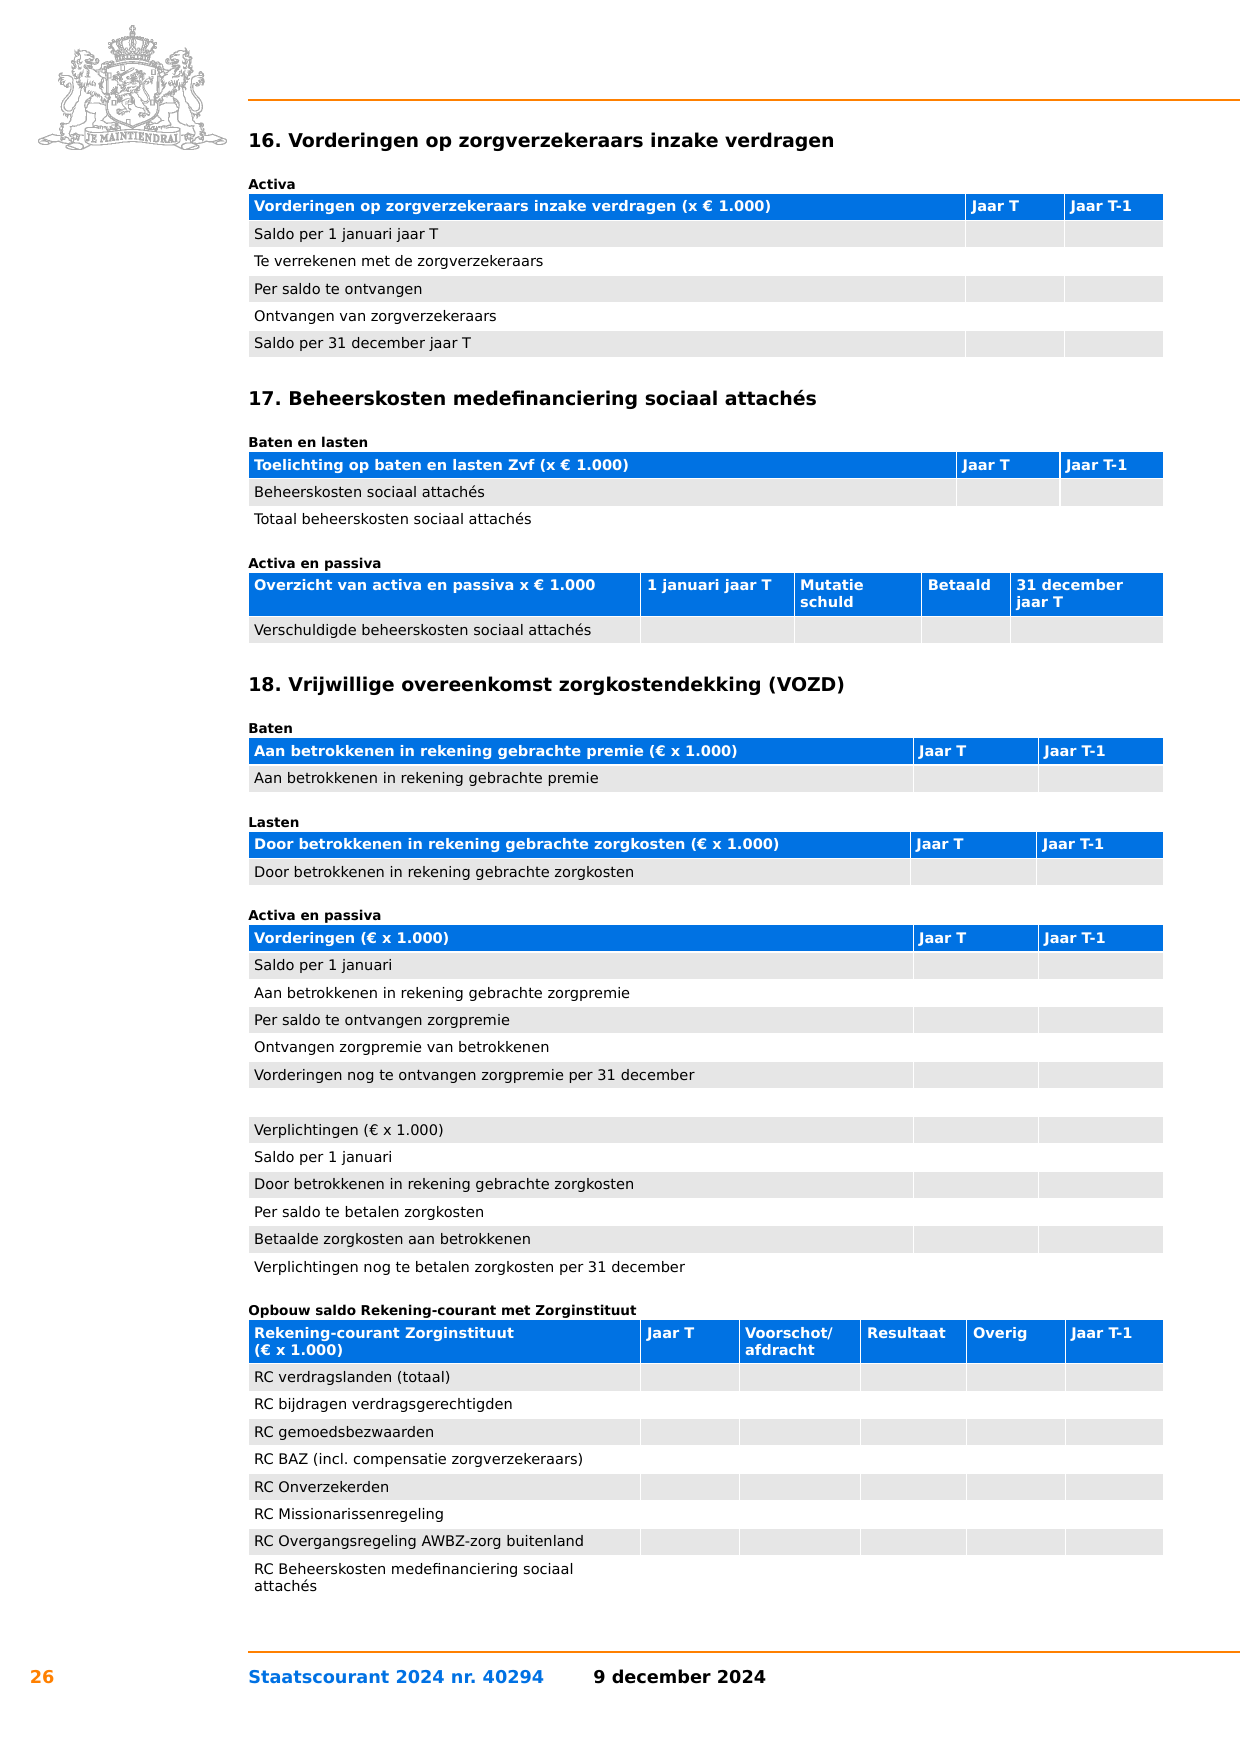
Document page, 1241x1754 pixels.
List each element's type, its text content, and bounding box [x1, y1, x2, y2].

table_cell [967, 1501, 1065, 1527]
table_cell Betaalde zorgkosten aan betrokkenen [249, 1226, 913, 1253]
table_cell Resultaat [861, 1320, 966, 1363]
table_cell [957, 507, 1059, 533]
table_cell [914, 1172, 1038, 1198]
table_cell Toelichting op baten en lasten Zvf (x € 1.000) [249, 452, 956, 478]
table_cell Jaar T [911, 832, 1036, 858]
table_cell [966, 249, 1064, 275]
table_cell [1065, 331, 1163, 357]
table_cell [914, 980, 1038, 1006]
table_cell [740, 1446, 860, 1473]
table_cell [957, 479, 1059, 506]
table_cell Verschuldigde beheerskosten sociaal attachés [249, 617, 640, 643]
table_cell [861, 1474, 966, 1500]
picture [38, 25, 227, 150]
table_cell [861, 1364, 966, 1391]
table_cell [1061, 479, 1163, 506]
table_cell [1039, 1172, 1163, 1198]
table_cell Te verrekenen met de zorgverzekeraars [249, 249, 965, 275]
table_cell Ontvangen van zorgverzekeraars [249, 303, 965, 329]
table_cell [966, 303, 1064, 329]
table_cell [861, 1446, 966, 1473]
table_cell [641, 1364, 739, 1391]
table_cell [967, 1364, 1065, 1391]
table_cell [967, 1392, 1065, 1418]
table_cell [249, 1089, 913, 1116]
table_cell [641, 1529, 739, 1555]
table_cell [1066, 1556, 1163, 1599]
table_cell [861, 1556, 966, 1599]
table_cell [1037, 859, 1163, 885]
table_cell [861, 1529, 966, 1555]
table_cell Jaar T-1 [1039, 925, 1163, 951]
table_cell [1039, 1035, 1163, 1061]
table_cell Aan betrokkenen in rekening gebrachte zorgpremie [249, 980, 913, 1006]
table_cell Vorderingen nog te ontvangen zorgpremie per 31 december [249, 1062, 913, 1088]
table_cell [1011, 617, 1163, 643]
table_cell [1061, 507, 1163, 533]
table_cell [914, 1089, 1038, 1116]
table_cell [1039, 1254, 1163, 1280]
table_cell RC bijdragen verdragsgerechtigden [249, 1392, 640, 1418]
table_cell [861, 1392, 966, 1418]
table_cell Jaar T [966, 194, 1064, 220]
table_cell RC Missionarissenregeling [249, 1501, 640, 1527]
table_cell [914, 1254, 1038, 1280]
table_cell [1039, 953, 1163, 979]
table_cell Ontvangen zorgpremie van betrokkenen [249, 1035, 913, 1061]
table_cell Jaar T-1 [1061, 452, 1163, 478]
table_cell [914, 1062, 1038, 1088]
table_cell [641, 1446, 739, 1473]
table_cell [1039, 1117, 1163, 1143]
table_cell Per saldo te betalen zorgkosten [249, 1199, 913, 1225]
table_cell Saldo per 1 januari [249, 953, 913, 979]
table_cell RC Overgangsregeling AWBZ-zorg buitenland [249, 1529, 640, 1555]
table_cell [795, 617, 921, 643]
table_cell [740, 1364, 860, 1391]
table_cell Jaar T [914, 738, 1038, 764]
table_cell [914, 1035, 1038, 1061]
table_cell [967, 1556, 1065, 1599]
table_cell [1065, 276, 1163, 302]
table_cell Jaar T [641, 1320, 739, 1363]
subtitle 16. Vorderingen op zorgverzekeraars inzake verdragen [248, 130, 1163, 152]
table_cell [1066, 1446, 1163, 1473]
table_cell [914, 953, 1038, 979]
table_cell [967, 1419, 1065, 1445]
table_cell Per saldo te ontvangen zorgpremie [249, 1007, 913, 1033]
subtitle 17. Beheerskosten medefinanciering sociaal attachés [248, 388, 1163, 410]
table_cell [966, 276, 1064, 302]
table_cell [922, 617, 1010, 643]
table_cell Per saldo te ontvangen [249, 276, 965, 302]
table_cell Jaar T-1 [1066, 1320, 1163, 1363]
table_cell [641, 1392, 739, 1418]
table_cell Voorschot/ afdracht [740, 1320, 860, 1363]
table_cell Rekening-courant Zorginstituut (€ x 1.000) [249, 1320, 640, 1363]
table_cell [1066, 1474, 1163, 1500]
table_cell [1039, 1089, 1163, 1116]
table_cell [641, 1556, 739, 1599]
table_cell Jaar T-1 [1039, 738, 1163, 764]
table_header Activa [248, 177, 1163, 193]
table_header Activa en passiva [248, 908, 1163, 924]
table_cell Jaar T-1 [1037, 832, 1163, 858]
table_cell [641, 1501, 739, 1527]
table_cell [1066, 1419, 1163, 1445]
table_cell Mutatie schuld [795, 573, 921, 616]
table_cell Jaar T [914, 925, 1038, 951]
table_cell [914, 1007, 1038, 1033]
table_cell [1039, 1199, 1163, 1225]
table_cell Beheerskosten sociaal attachés [249, 479, 956, 506]
table_cell [1066, 1501, 1163, 1527]
table_cell RC BAZ (incl. compensatie zorgverzekeraars) [249, 1446, 640, 1473]
table_cell Door betrokkenen in rekening gebrachte zorgkosten (€ x 1.000) [249, 832, 910, 858]
table_cell [641, 617, 794, 643]
table_header Baten en lasten [248, 435, 1163, 451]
table_cell Saldo per 31 december jaar T [249, 331, 965, 357]
table_cell [966, 331, 1064, 357]
table_cell Betaald [922, 573, 1010, 616]
table_cell [1065, 303, 1163, 329]
table_cell RC Onverzekerden [249, 1474, 640, 1500]
table_cell [641, 1419, 739, 1445]
table_cell [911, 859, 1036, 885]
table_cell [914, 1117, 1038, 1143]
table_cell [1066, 1364, 1163, 1391]
table_cell Overig [967, 1320, 1065, 1363]
table_cell Aan betrokkenen in rekening gebrachte premie [249, 766, 913, 792]
table_cell [861, 1419, 966, 1445]
table_cell [740, 1419, 860, 1445]
table_cell [740, 1529, 860, 1555]
table_cell [740, 1392, 860, 1418]
table_cell [967, 1474, 1065, 1500]
table_header Baten [248, 721, 1163, 737]
table_cell RC verdragslanden (totaal) [249, 1364, 640, 1391]
table_cell Door betrokkenen in rekening gebrachte zorgkosten [249, 1172, 913, 1198]
table_cell [1066, 1392, 1163, 1418]
table_cell [1039, 766, 1163, 792]
subtitle 18. Vrijwillige overeenkomst zorgkostendekking (VOZD) [248, 674, 1163, 696]
table_cell [914, 1226, 1038, 1253]
table_cell [861, 1501, 966, 1527]
table_cell [1039, 1226, 1163, 1253]
table_cell [914, 766, 1038, 792]
table_cell [914, 1144, 1038, 1171]
table_cell [1065, 221, 1163, 247]
table_cell Vorderingen op zorgverzekeraars inzake verdragen (x € 1.000) [249, 194, 965, 220]
table_cell 31 december jaar T [1011, 573, 1163, 616]
table_cell [1039, 1144, 1163, 1171]
table_cell Aan betrokkenen in rekening gebrachte premie (€ x 1.000) [249, 738, 913, 764]
table_cell Overzicht van activa en passiva x € 1.000 [249, 573, 640, 616]
table_cell Saldo per 1 januari [249, 1144, 913, 1171]
table_cell [914, 1199, 1038, 1225]
table_cell 1 januari jaar T [641, 573, 794, 616]
table_cell [641, 1474, 739, 1500]
table_cell Door betrokkenen in rekening gebrachte zorgkosten [249, 859, 910, 885]
table_cell Saldo per 1 januari jaar T [249, 221, 965, 247]
table_cell Jaar T-1 [1065, 194, 1163, 220]
table_cell [740, 1501, 860, 1527]
table_cell Totaal beheerskosten sociaal attachés [249, 507, 956, 533]
table_cell [740, 1474, 860, 1500]
table_header Opbouw saldo Rekening-courant met Zorginstituut [248, 1303, 1163, 1319]
table_header Lasten [248, 815, 1163, 831]
table_cell Vorderingen (€ x 1.000) [249, 925, 913, 951]
table_cell [1039, 1062, 1163, 1088]
table_cell [740, 1556, 860, 1599]
table_cell Jaar T [957, 452, 1059, 478]
table_cell [1066, 1529, 1163, 1555]
table_cell [967, 1529, 1065, 1555]
table_cell Verplichtingen (€ x 1.000) [249, 1117, 913, 1143]
table_header Activa en passiva [248, 556, 1163, 572]
table_cell [1039, 980, 1163, 1006]
table_cell [967, 1446, 1065, 1473]
table_cell RC Beheerskosten medefinanciering sociaal attachés [249, 1556, 640, 1599]
table_cell RC gemoedsbezwaarden [249, 1419, 640, 1445]
table_cell [1039, 1007, 1163, 1033]
table_cell Verplichtingen nog te betalen zorgkosten per 31 december [249, 1254, 913, 1280]
table_cell [966, 221, 1064, 247]
table_cell [1065, 249, 1163, 275]
